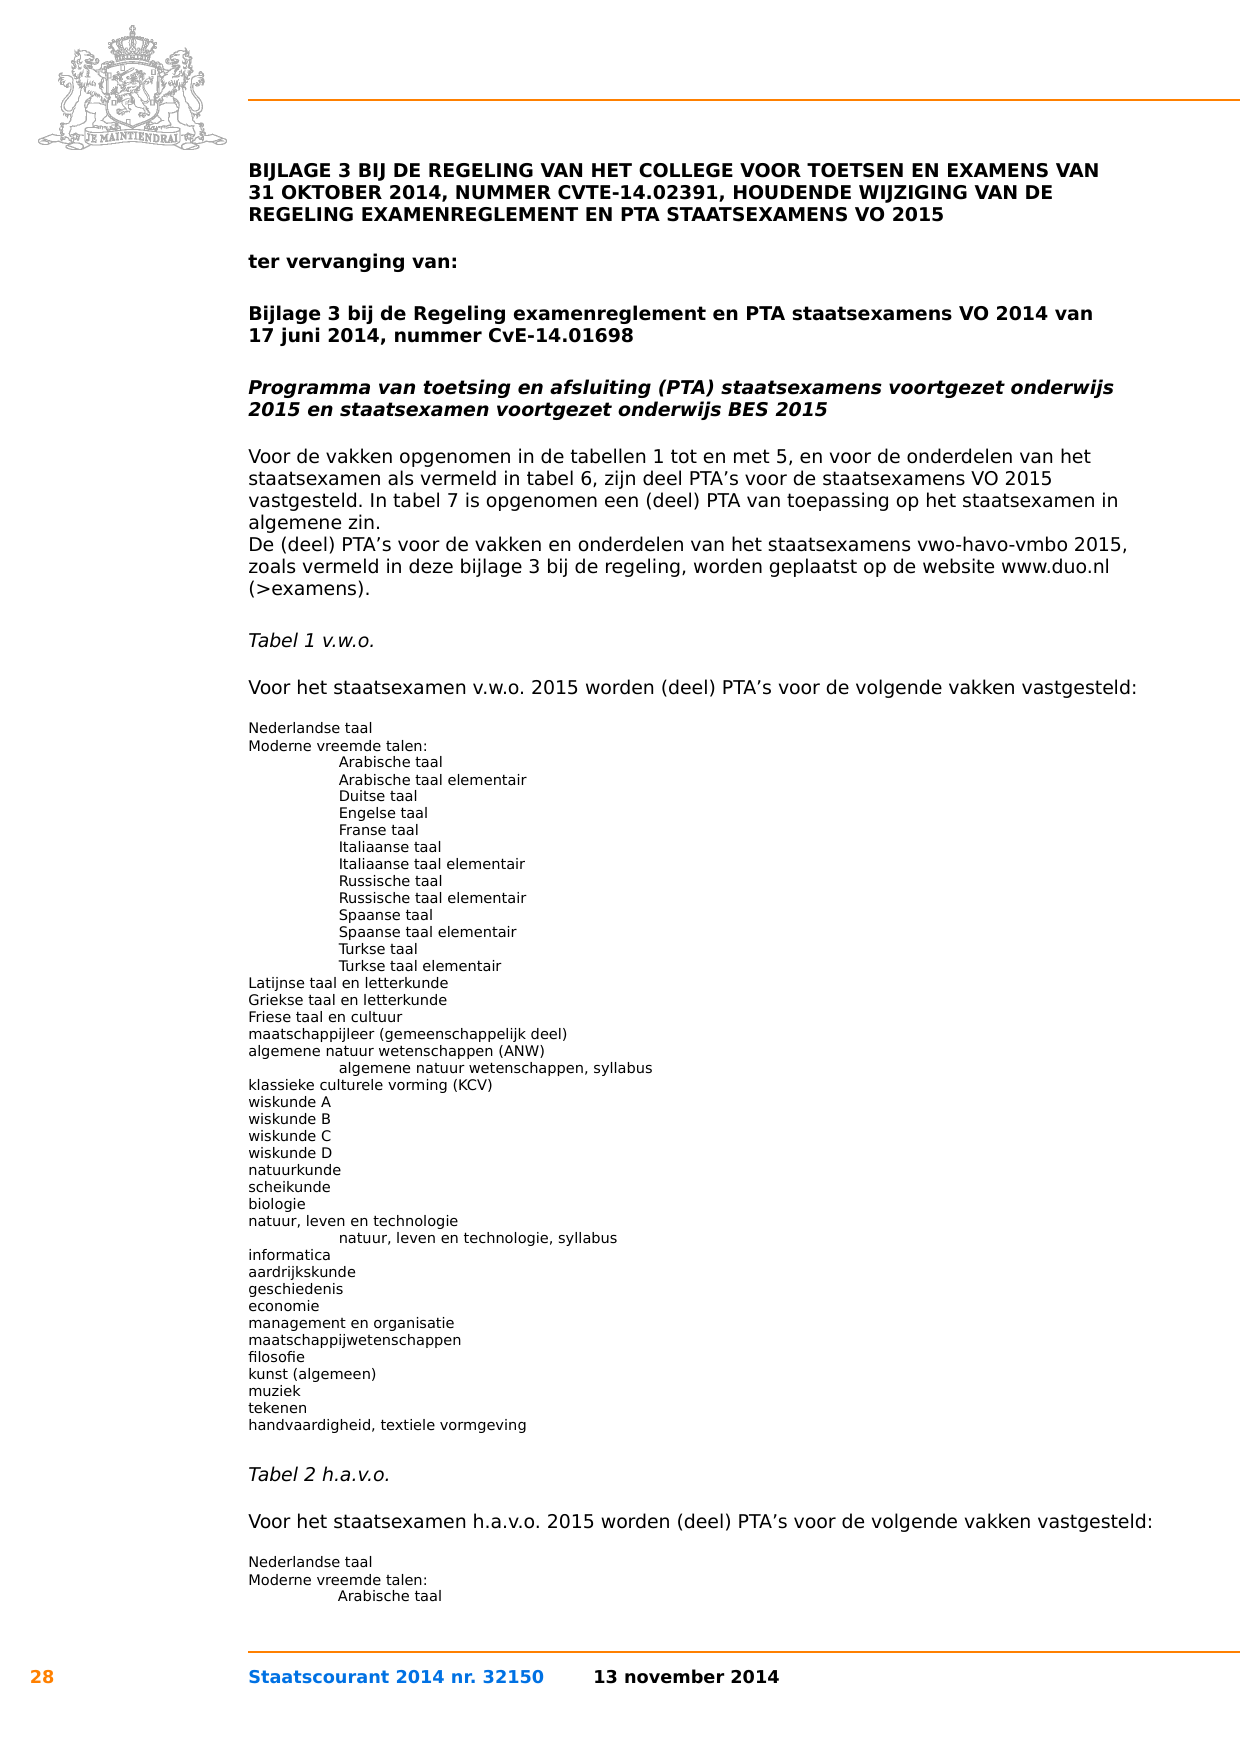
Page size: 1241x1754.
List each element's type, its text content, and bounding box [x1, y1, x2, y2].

text Voor het staatsexamen h.a.v.o. 2015 worden (deel) PTA’s voor de volgende vakken vastgesteld: [248, 1511, 1163, 1532]
table_cell maatschappijleer (gemeenschappelijk deel) [248, 1026, 1163, 1043]
table_cell [248, 1588, 332, 1605]
table_cell wiskunde B [248, 1111, 1163, 1128]
table_cell muziek [248, 1383, 1163, 1399]
table_cell natuur, leven en technologie [248, 1213, 1163, 1230]
table_cell [248, 754, 333, 975]
table_cell wiskunde C [248, 1128, 1163, 1145]
text Voor het staatsexamen v.w.o. 2015 worden (deel) PTA’s voor de volgende vakken vastgesteld: [248, 677, 1163, 698]
subtitle Tabel 1 v.w.o. [248, 629, 1163, 652]
subtitle BIJLAGE 3 BIJ DE REGELING VAN HET COLLEGE VOOR TOETSEN EN EXAMENS VAN 31 OKTOBER 2014, NUMMER CVTE-14.02391, HOUDENDE WIJZIGING VAN DE REGELING EXAMENREGLEMENT EN PTA STAATSEXAMENS VO 2015 [248, 160, 1163, 226]
subtitle Programma van toetsing en afsluiting (PTA) staatsexamens voortgezet onderwijs 2015 en staatsexamen voortgezet onderwijs BES 2015 [248, 377, 1163, 421]
subtitle Bijlage 3 bij de Regeling examenreglement en PTA staatsexamens VO 2014 van 17 juni 2014, nummer CvE-14.01698 [248, 303, 1163, 347]
table_cell management en organisatie [248, 1315, 1163, 1332]
table_cell maatschappijwetenschappen [248, 1332, 1163, 1349]
table_cell geschiedenis [248, 1281, 1163, 1298]
table_cell aardrijkskunde [248, 1264, 1163, 1281]
table_cell Griekse taal en letterkunde [248, 992, 1163, 1009]
table_cell tekenen [248, 1400, 1163, 1417]
table_cell handvaardigheid, textiele vormgeving [248, 1417, 1163, 1433]
text De (deel) PTA’s voor de vakken en onderdelen van het staatsexamens vwo-havo-vmbo 2015, zoals vermeld in deze bijlage 3 bij de regeling, worden geplaatst op de website www.duo.nl (>examens). [248, 534, 1163, 599]
table_cell Latijnse taal en letterkunde [248, 975, 1163, 992]
table_cell natuur, leven en technologie, syllabus [333, 1230, 1163, 1247]
table_cell wiskunde D [248, 1145, 1163, 1162]
table_header Nederlandse taal [248, 1554, 1163, 1571]
table_cell kunst (algemeen) [248, 1366, 1163, 1383]
table_cell Friese taal en cultuur [248, 1009, 1163, 1026]
table_cell informatica [248, 1247, 1163, 1264]
text ter vervanging van: [248, 251, 1163, 273]
table_cell algemene natuur wetenschappen, syllabus [333, 1060, 1163, 1077]
subtitle Tabel 2 h.a.v.o. [248, 1463, 1163, 1486]
table_cell economie [248, 1298, 1163, 1315]
table_cell Moderne vreemde talen: [248, 1571, 1163, 1588]
table_cell [248, 1230, 333, 1247]
text Voor de vakken opgenomen in de tabellen 1 tot en met 5, en voor de onderdelen van het staatsexamen als vermeld in tabel 6, zijn deel PTA’s voor de staatsexamens VO 2015 vastgesteld. In tabel 7 is opgenomen een (deel) PTA van toepassing op het staatsexamen in algemene zin. [248, 446, 1163, 534]
table_cell wiskunde A [248, 1094, 1163, 1111]
table_cell biologie [248, 1196, 1163, 1213]
table_cell filosofie [248, 1349, 1163, 1366]
picture [38, 25, 227, 150]
table_cell Arabische taal [332, 1588, 1163, 1605]
table_cell natuurkunde [248, 1162, 1163, 1179]
table_cell scheikunde [248, 1179, 1163, 1196]
table_cell Arabische taal Arabische taal elementair Duitse taal Engelse taal Franse taal Italiaanse taal Italiaanse taal elementair Russische taal Russische taal elementair Spaanse taal Spaanse taal elementair Turkse taal Turkse taal elementair [333, 754, 1163, 975]
table_cell klassieke culturele vorming (KCV) [248, 1077, 1163, 1094]
table_header Nederlandse taal [248, 720, 1163, 737]
table_cell Moderne vreemde talen: [248, 738, 1163, 754]
table_cell [248, 1060, 333, 1077]
table_cell algemene natuur wetenschappen (ANW) [248, 1043, 1163, 1060]
